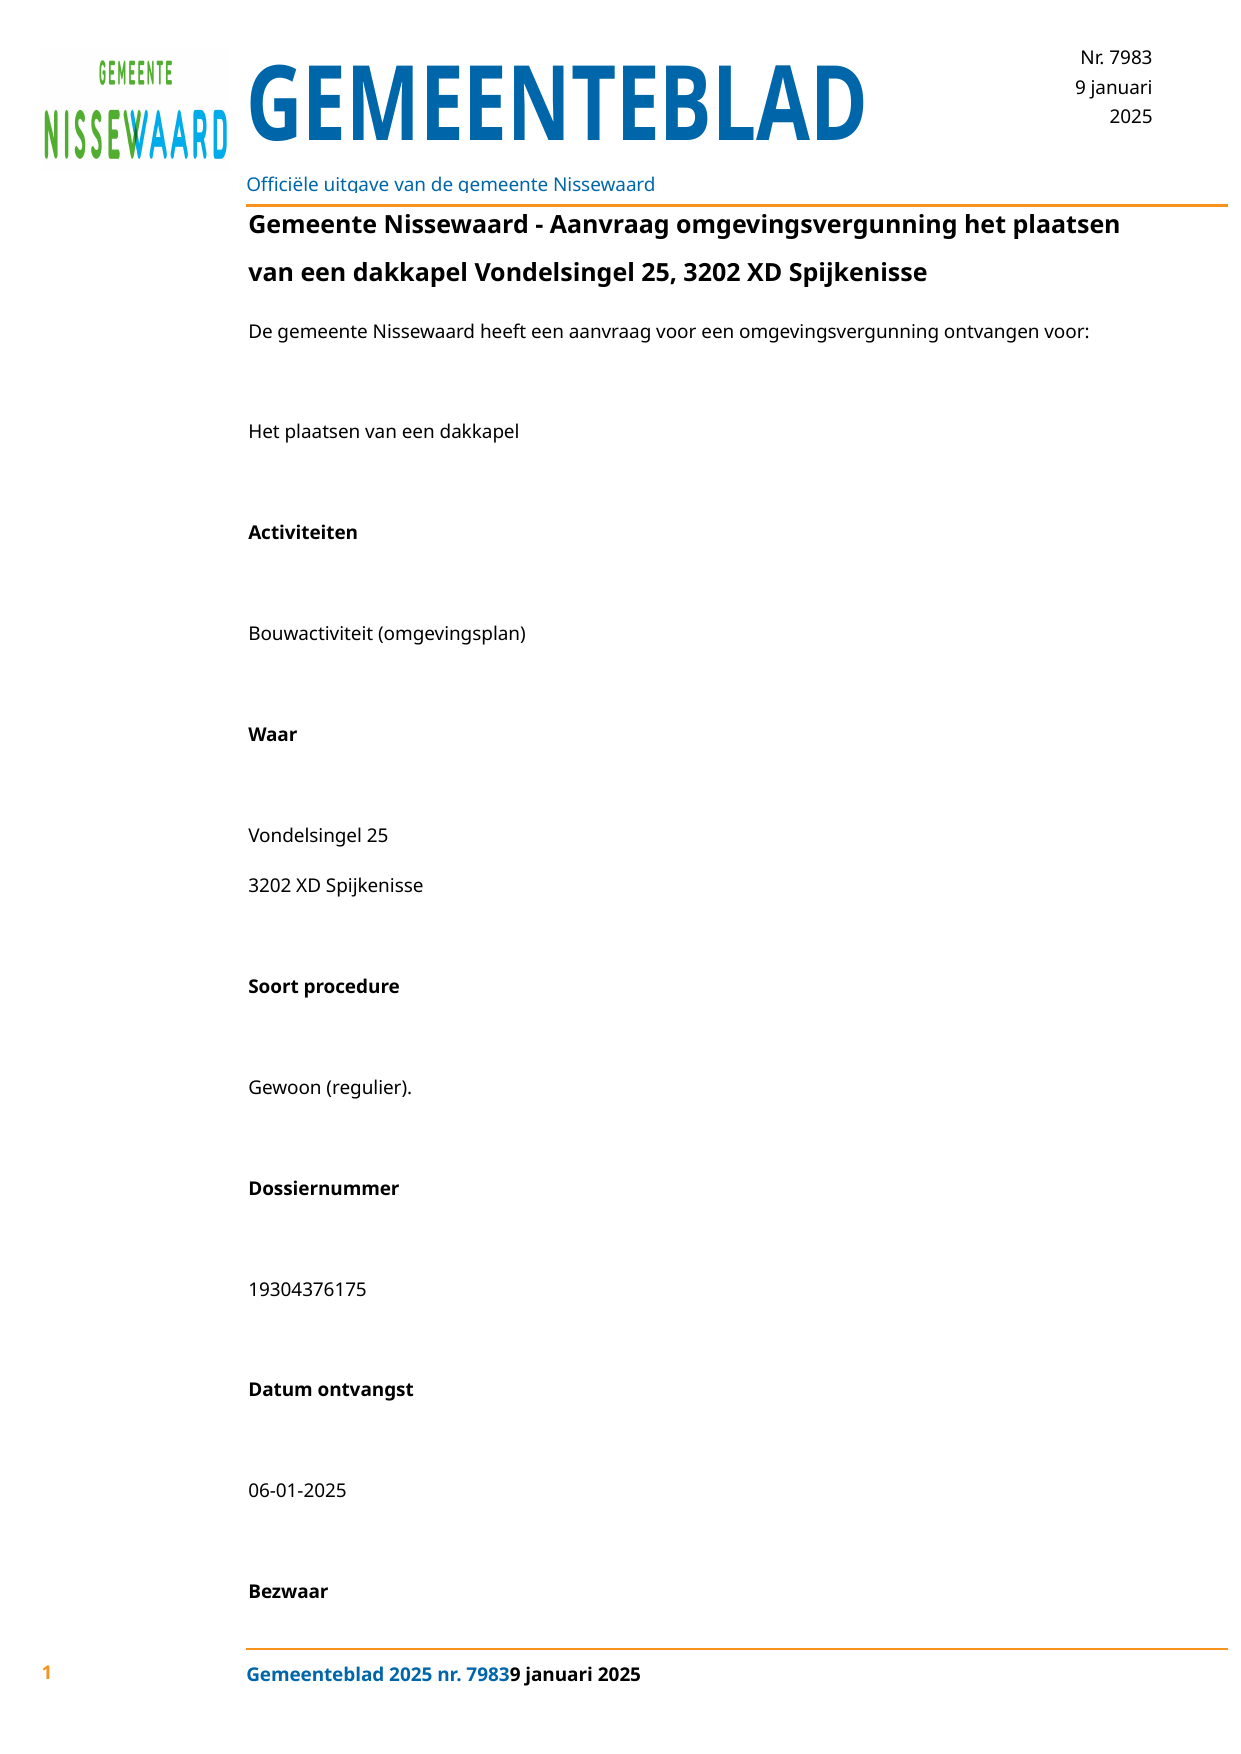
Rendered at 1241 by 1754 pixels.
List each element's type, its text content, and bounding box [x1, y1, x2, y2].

text Bezwaar [248, 1578, 1152, 1604]
text De gemeente Nissewaard heeft een aanvraag voor een omgevingsvergunning ontvangen voor: [248, 318, 1152, 344]
text 19304376175 [248, 1276, 1152, 1302]
text Bouwactiviteit (omgevingsplan) [248, 620, 1152, 646]
text Gewoon (regulier). [248, 1074, 1152, 1100]
text Gemeente Nissewaard - Aanvraag omgevingsvergunning het plaatsen van een dakkapel Vondelsingel 25, 3202 XD Spijkenisse [248, 207, 1152, 288]
text Waar [248, 721, 1152, 747]
text 06-01-2025 [248, 1477, 1152, 1503]
text Dossiernummer [248, 1175, 1152, 1201]
text Vondelsingel 25 [248, 822, 1152, 848]
text Soort procedure [248, 973, 1152, 999]
text Activiteiten [248, 519, 1152, 545]
text 3202 XD Spijkenisse [248, 872, 1152, 898]
text Datum ontvangst [248, 1377, 1152, 1402]
text Het plaatsen van een dakkapel [248, 419, 1152, 444]
picture [41, 47, 231, 172]
